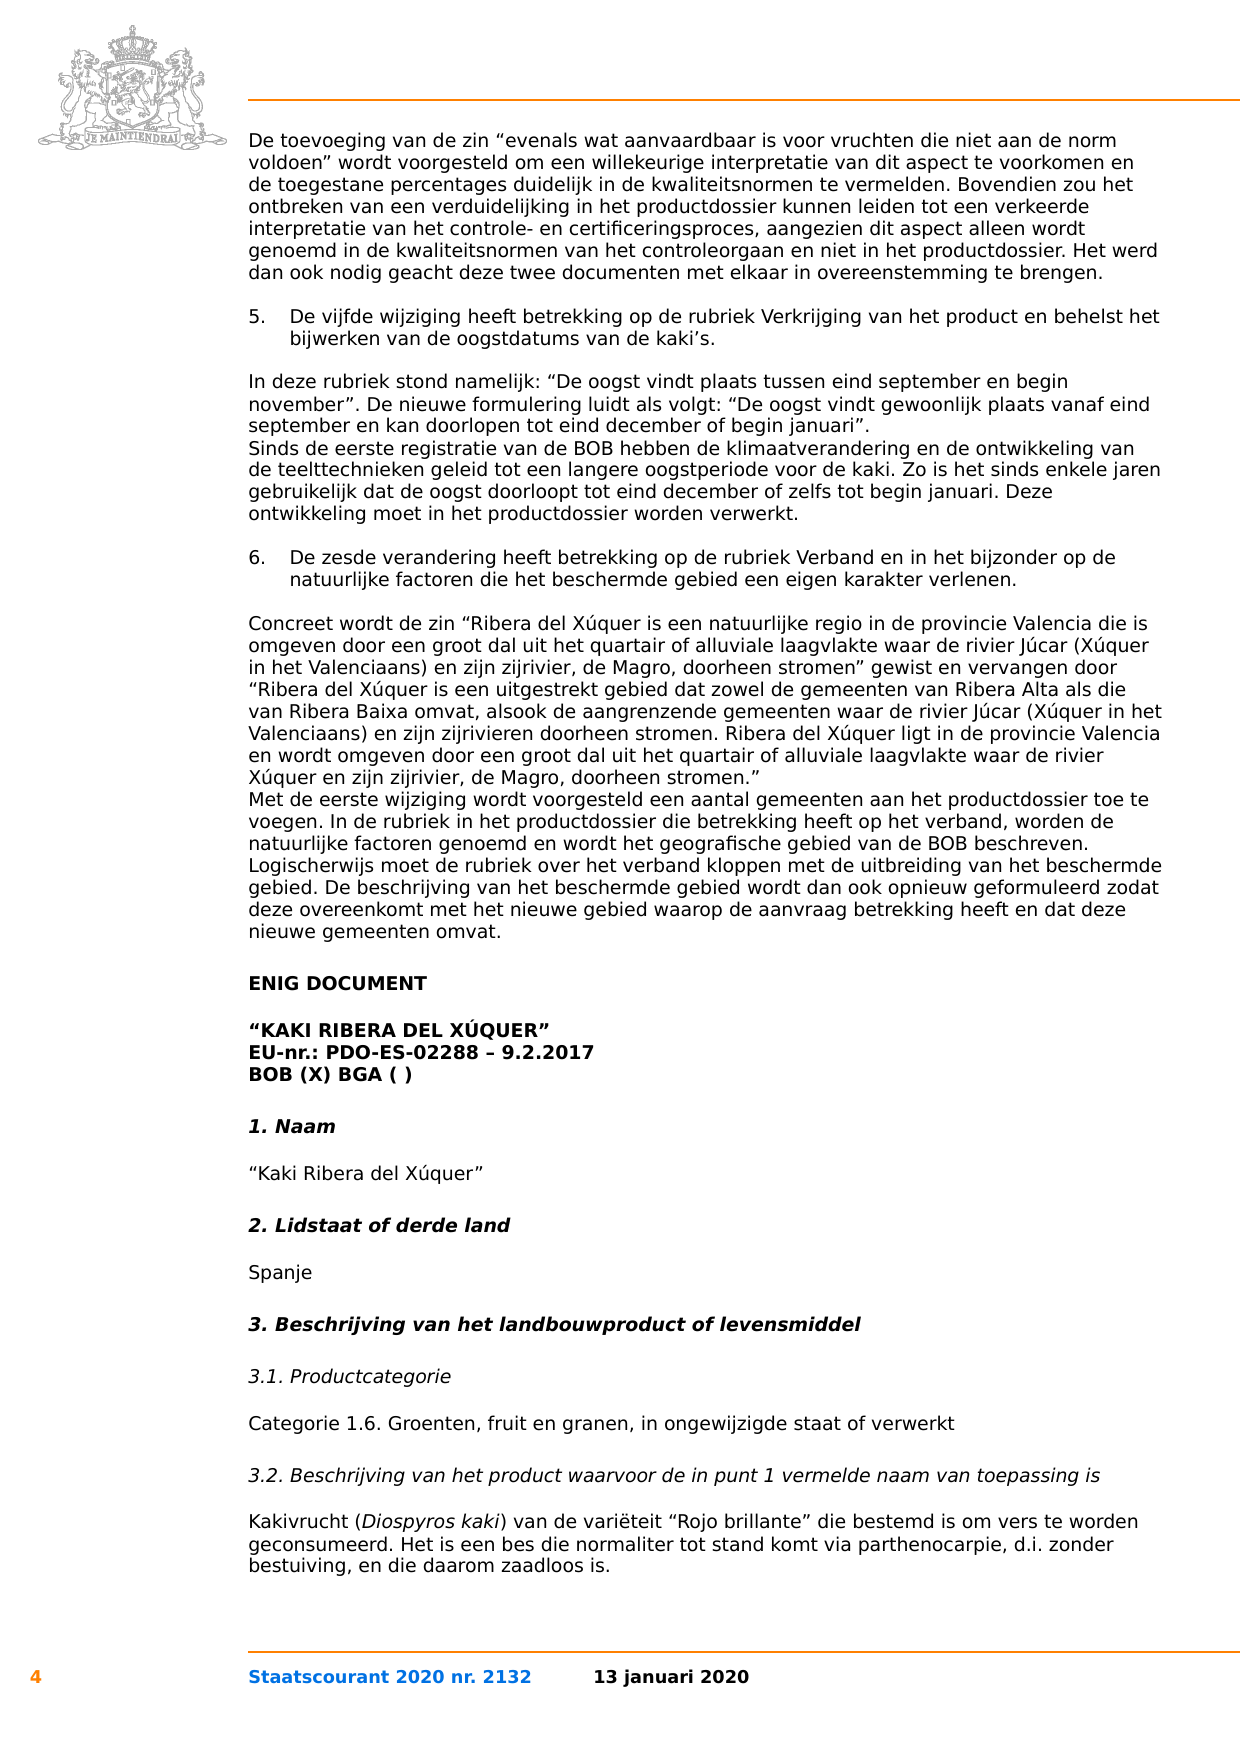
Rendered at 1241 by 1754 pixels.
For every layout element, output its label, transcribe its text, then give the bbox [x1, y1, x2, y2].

text BOB (X) BGA ( ) [248, 1064, 1163, 1086]
subtitle 1. Naam [248, 1116, 1163, 1138]
text In deze rubriek stond namelijk: “De oogst vindt plaats tussen eind september en begin november”. De nieuwe formulering luidt als volgt: “De oogst vindt gewoonlijk plaats vanaf eind september en kan doorlopen tot eind december of begin januari”. [248, 371, 1163, 437]
text Sinds de eerste registratie van de BOB hebben de klimaatverandering en de ontwikkeling van de teelttechnieken geleid tot een langere oogstperiode voor de kaki. Zo is het sinds enkele jaren gebruikelijk dat de oogst doorloopt tot eind december of zelfs tot begin januari. Deze ontwikkeling moet in het productdossier worden verwerkt. [248, 437, 1163, 525]
subtitle 3.2. Beschrijving van het product waarvoor de in punt 1 vermelde naam van toepassing is [248, 1464, 1163, 1486]
subtitle 3. Beschrijving van het landbouwproduct of levensmiddel [248, 1313, 1163, 1336]
text Kakivrucht (Diospyros kaki) van de variëteit “Rojo brillante” die bestemd is om vers te worden geconsumeerd. Het is een bes die normaliter tot stand komt via parthenocarpie, d.i. zonder bestuiving, en die daarom zaadloos is. [248, 1511, 1163, 1577]
subtitle ENIG DOCUMENT [248, 973, 1163, 995]
text “Kaki Ribera del Xúquer” [248, 1163, 1163, 1184]
picture [38, 25, 227, 150]
text Met de eerste wijziging wordt voorgesteld een aantal gemeenten aan het productdossier toe te voegen. In de rubriek in het productdossier die betrekking heeft op het verband, worden de natuurlijke factoren genoemd en wordt het geografische gebied van de BOB beschreven. Logischerwijs moet de rubriek over het verband kloppen met de uitbreiding van het beschermde gebied. De beschrijving van het beschermde gebied wordt dan ook opnieuw geformuleerd zodat deze overeenkomt met het nieuwe gebied waarop de aanvraag betrekking heeft en dat deze nieuwe gemeenten omvat. [248, 789, 1163, 943]
text De toevoeging van de zin “evenals wat aanvaardbaar is voor vruchten die niet aan de norm voldoen” wordt voorgesteld om een willekeurige interpretatie van dit aspect te voorkomen en de toegestane percentages duidelijk in de kwaliteitsnormen te vermelden. Bovendien zou het ontbreken van een verduidelijking in het productdossier kunnen leiden tot een verkeerde interpretatie van het controle- en certificeringsproces, aangezien dit aspect alleen wordt genoemd in de kwaliteitsnormen van het controleorgaan en niet in het productdossier. Het werd dan ook nodig geacht deze twee documenten met elkaar in overeenstemming te brengen. [248, 130, 1163, 284]
text 6. De zesde verandering heeft betrekking op de rubriek Verband en in het bijzonder op de natuurlijke factoren die het beschermde gebied een eigen karakter verlenen. [248, 547, 1163, 591]
text EU-nr.: PDO-ES-02288 – 9.2.2017 [248, 1042, 1163, 1064]
text Spanje [248, 1262, 1163, 1283]
text 5. De vijfde wijziging heeft betrekking op de rubriek Verkrijging van het product en behelst het bijwerken van de oogstdatums van de kaki’s. [248, 306, 1163, 349]
subtitle 3.1. Productcategorie [248, 1366, 1163, 1387]
text Categorie 1.6. Groenten, fruit en granen, in ongewijzigde staat of verwerkt [248, 1412, 1163, 1434]
subtitle 2. Lidstaat of derde land [248, 1214, 1163, 1237]
text “KAKI RIBERA DEL XÚQUER” [248, 1020, 1163, 1042]
text Concreet wordt de zin “Ribera del Xúquer is een natuurlijke regio in de provincie Valencia die is omgeven door een groot dal uit het quartair of alluviale laagvlakte waar de rivier Júcar (Xúquer in het Valenciaans) en zijn zijrivier, de Magro, doorheen stromen” gewist en vervangen door “Ribera del Xúquer is een uitgestrekt gebied dat zowel de gemeenten van Ribera Alta als die van Ribera Baixa omvat, alsook de aangrenzende gemeenten waar de rivier Júcar (Xúquer in het Valenciaans) en zijn zijrivieren doorheen stromen. Ribera del Xúquer ligt in de provincie Valencia en wordt omgeven door een groot dal uit het quartair of alluviale laagvlakte waar de rivier Xúquer en zijn zijrivier, de Magro, doorheen stromen.” [248, 613, 1163, 789]
